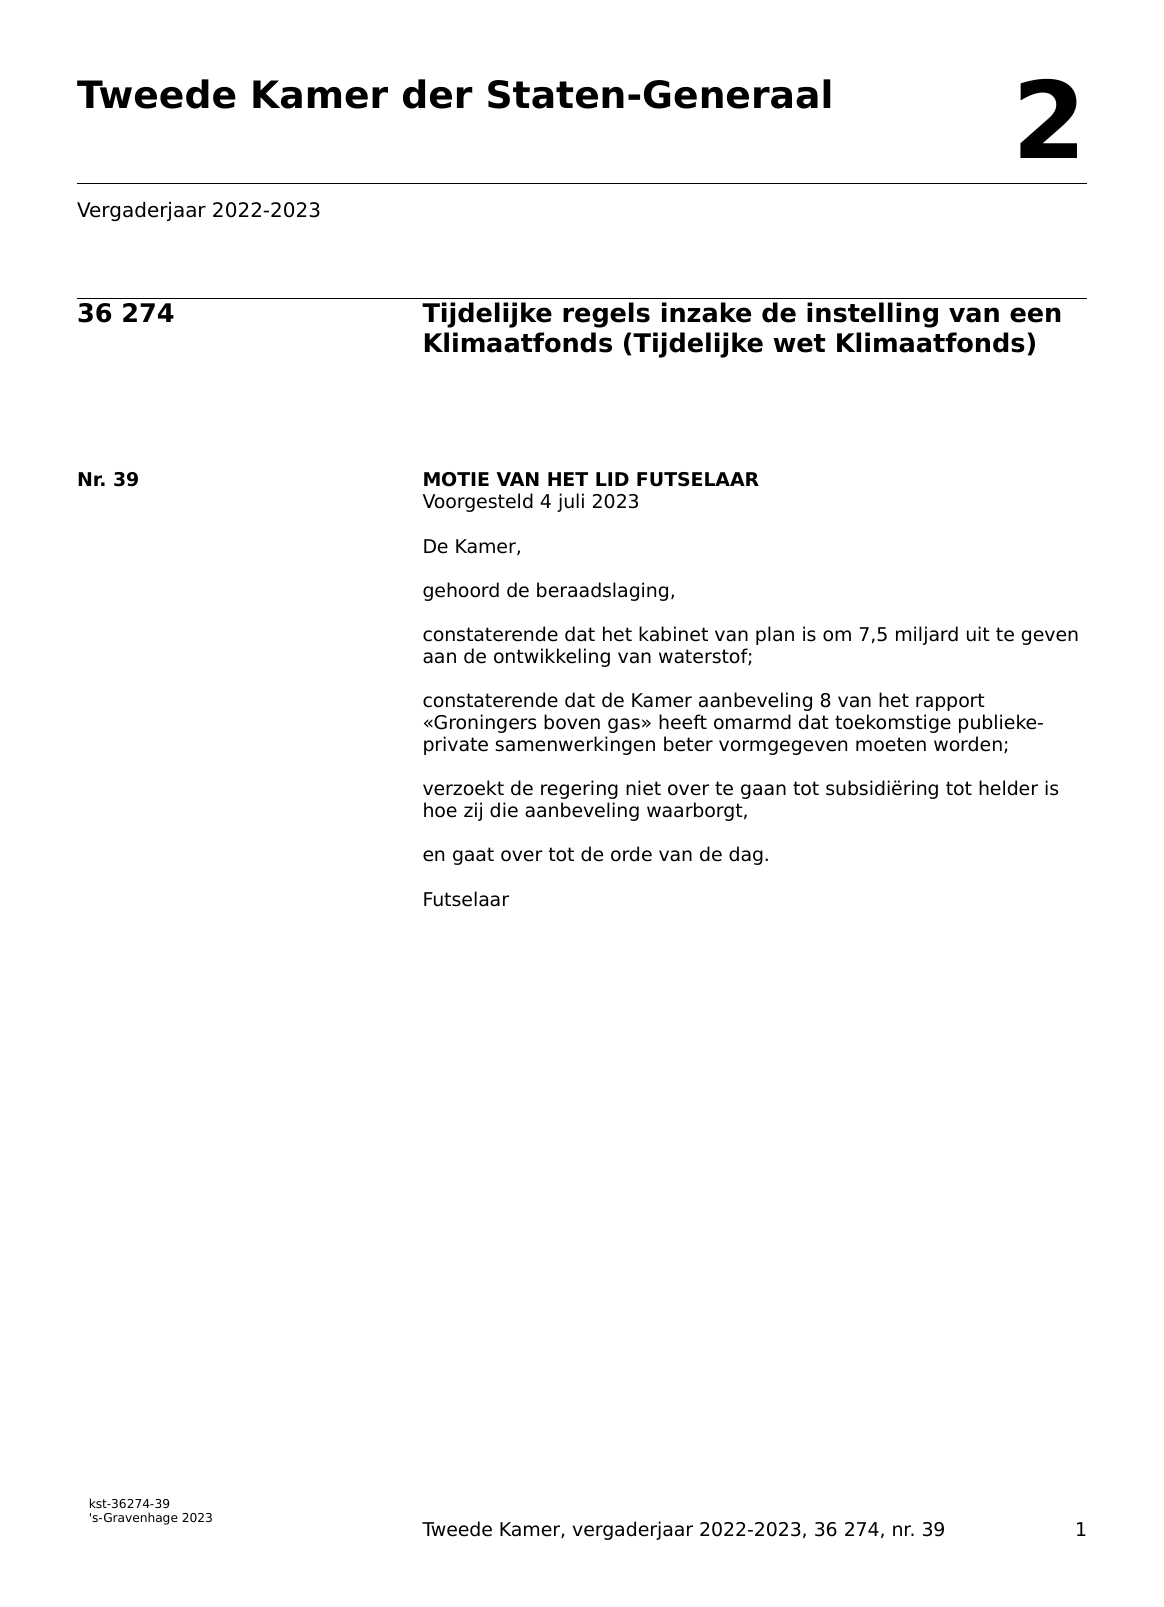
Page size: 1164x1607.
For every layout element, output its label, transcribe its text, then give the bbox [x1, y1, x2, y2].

text kst-36274-39 [88, 1497, 323, 1511]
text en gaat over tot de orde van de dag. [422, 844, 1087, 866]
table_header Tweede Kamer der Staten-Generaal [77, 59, 886, 183]
text constaterende dat de Kamer aanbeveling 8 van het rapport «Groningers boven gas» heeft omarmd dat toekomstige publieke-private samenwerkingen beter vormgegeven moeten worden; [422, 690, 1087, 756]
text De Kamer, [422, 536, 1087, 557]
text 's-Gravenhage 2023 [88, 1511, 323, 1525]
text verzoekt de regering niet over te gaan tot subsidiëring tot helder is hoe zij die aanbeveling waarborgt, [422, 778, 1087, 822]
table_cell Vergaderjaar 2022-2023 [77, 184, 1087, 298]
subtitle 36 274 Tijdelijke regels inzake de instelling van een Klimaatfonds (Tijdelijke wet Klimaatfonds) [77, 299, 1087, 358]
table_header 2 [886, 59, 1087, 183]
text Futselaar [422, 888, 1087, 910]
text constaterende dat het kabinet van plan is om 7,5 miljard uit te geven aan de ontwikkeling van waterstof; [422, 624, 1087, 668]
subtitle Nr. 39 MOTIE VAN HET LID FUTSELAAR [77, 469, 1087, 491]
text Voorgesteld 4 juli 2023 [422, 491, 1087, 513]
text gehoord de beraadslaging, [422, 580, 1087, 602]
